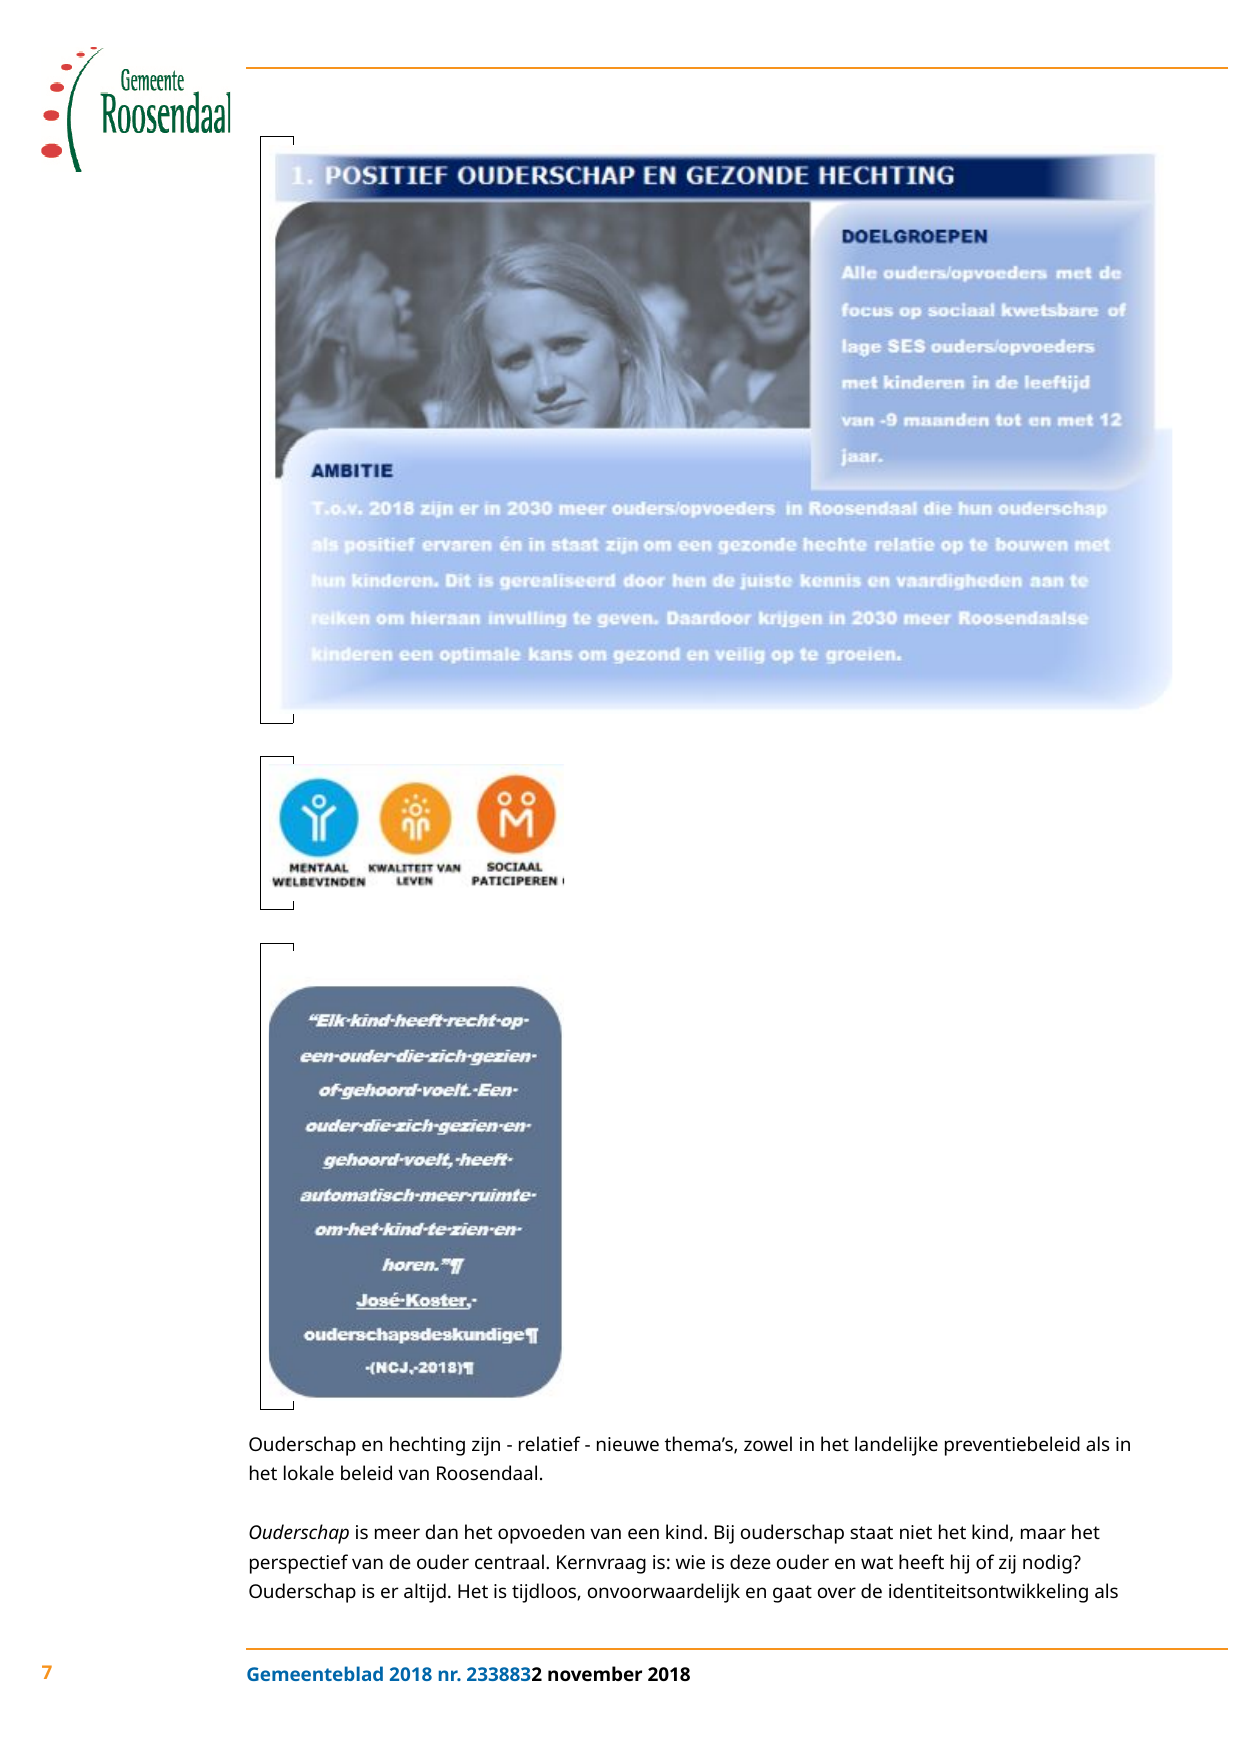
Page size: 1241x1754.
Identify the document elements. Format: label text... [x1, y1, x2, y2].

text Ouderschap is meer dan het opvoeden van een kind. Bij ouderschap staat niet het kind, maar het perspectief van de ouder centraal. Kernvraag is: wie is deze ouder en wat heeft hij of zij nodig? Ouderschap is er altijd. Het is tijdloos, onvoorwaardelijk en gaat over de identiteitsontwikkeling als [248, 1519, 1152, 1604]
picture [268, 951, 565, 1401]
text Ouderschap en hechting zijn - relatief - nieuwe thema’s, zowel in het landelijke preventiebeleid als in het lokale beleid van Roosendaal. [248, 1431, 1152, 1486]
picture [268, 764, 565, 901]
picture [41, 47, 231, 172]
picture [268, 145, 1173, 714]
